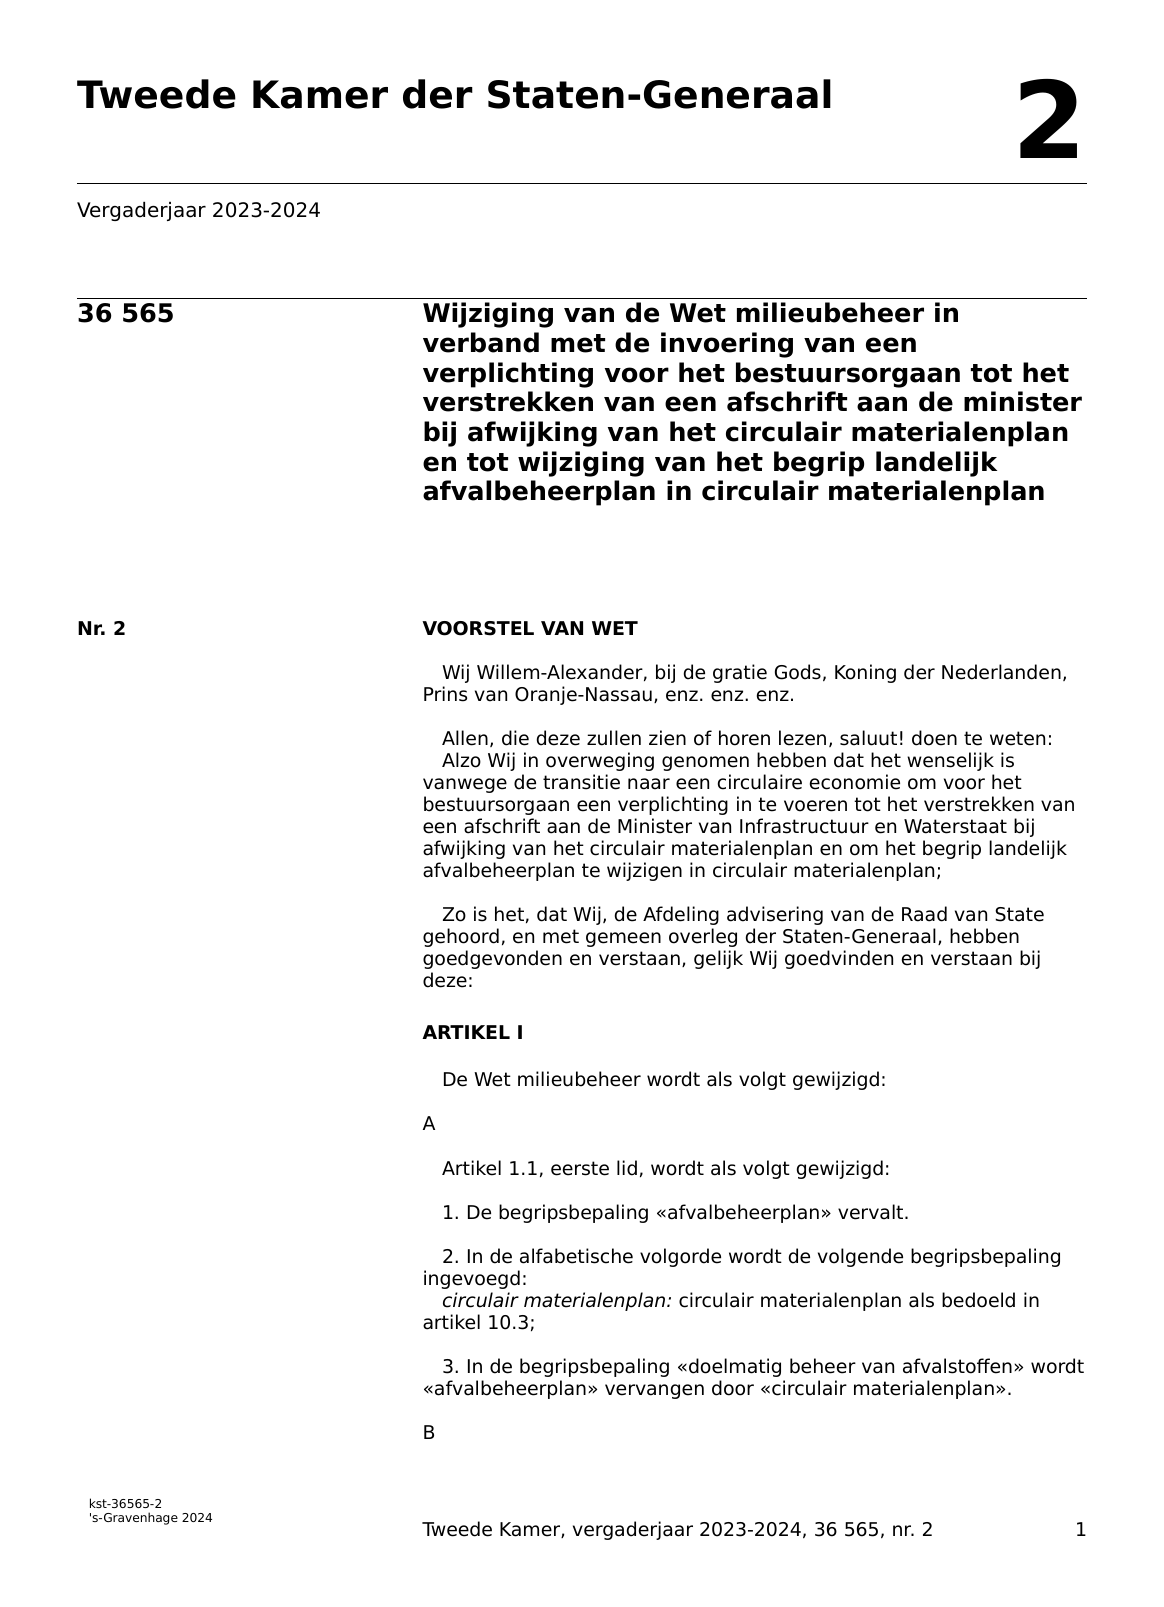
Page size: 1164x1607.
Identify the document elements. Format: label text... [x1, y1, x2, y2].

text 's-Gravenhage 2024 [88, 1511, 323, 1525]
text Artikel 1.1, eerste lid, wordt als volgt gewijzigd: [422, 1157, 1087, 1179]
text De Wet milieubeheer wordt als volgt gewijzigd: [422, 1069, 1087, 1091]
text Alzo Wij in overweging genomen hebben dat het wenselijk is vanwege de transitie naar een circulaire economie om voor het bestuursorgaan een verplichting in te voeren tot het verstrekken van een afschrift aan de Minister van Infrastructuur en Waterstaat bij afwijking van het circulair materialenplan en om het begrip landelijk afvalbeheerplan te wijzigen in circulair materialenplan; [422, 750, 1087, 882]
subtitle 36 565 Wijziging van de Wet milieubeheer in verband met de invoering van een verplichting voor het bestuursorgaan tot het verstrekken van een afschrift aan de minister bij afwijking van het circulair materialenplan en tot wijziging van het begrip landelijk afvalbeheerplan in circulair materialenplan [77, 299, 1087, 507]
table_header Tweede Kamer der Staten-Generaal [77, 59, 886, 183]
text kst-36565-2 [88, 1497, 323, 1511]
text Zo is het, dat Wij, de Afdeling advisering van de Raad van State gehoord, en met gemeen overleg der Staten-Generaal, hebben goedgevonden en verstaan, gelijk Wij goedvinden en verstaan bij deze: [422, 904, 1087, 992]
table_header 2 [886, 59, 1087, 183]
table_cell Vergaderjaar 2023-2024 [77, 184, 1087, 298]
text B [422, 1422, 1087, 1444]
subtitle ARTIKEL I [422, 1022, 1087, 1044]
text Wij Willem-Alexander, bij de gratie Gods, Koning der Nederlanden, Prins van Oranje-Nassau, enz. enz. enz. [422, 662, 1087, 706]
text 3. In de begripsbepaling «doelmatig beheer van afvalstoffen» wordt «afvalbeheerplan» vervangen door «circulair materialenplan». [422, 1356, 1087, 1400]
text A [422, 1113, 1087, 1135]
text 1. De begripsbepaling «afvalbeheerplan» vervalt. [422, 1202, 1087, 1223]
text 2. In de alfabetische volgorde wordt de volgende begripsbepaling ingevoegd: [422, 1246, 1087, 1290]
text circulair materialenplan: circulair materialenplan als bedoeld in artikel 10.3; [422, 1290, 1087, 1334]
text Allen, die deze zullen zien of horen lezen, saluut! doen te weten: [422, 728, 1087, 750]
subtitle Nr. 2 VOORSTEL VAN WET [77, 618, 1087, 640]
